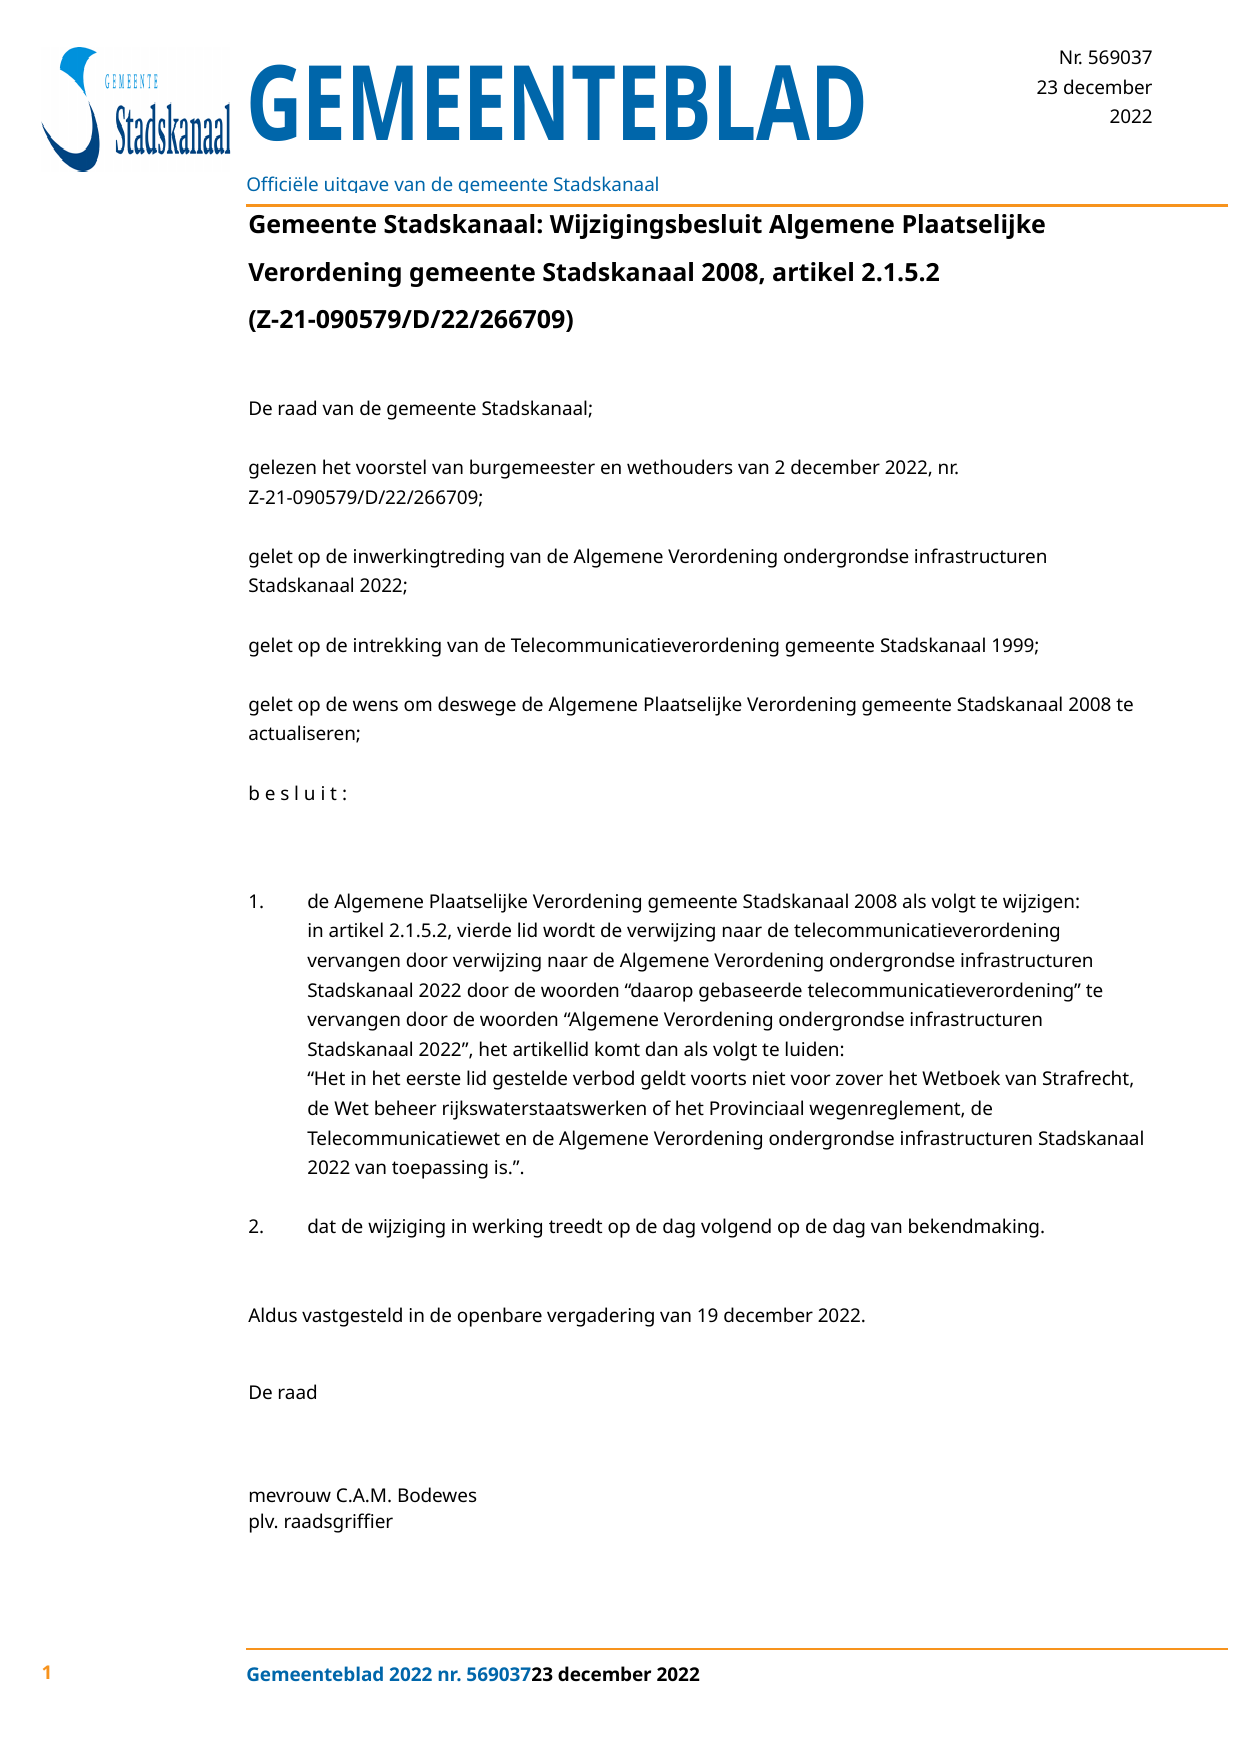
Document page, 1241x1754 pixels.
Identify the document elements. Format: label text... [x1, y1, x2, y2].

text gelezen het voorstel van burgemeester en wethouders van 2 december 2022, nr. Z-21-090579/D/22/266709; [248, 454, 1152, 509]
text Gemeente Stadskanaal: Wijzigingsbesluit Algemene Plaatselijke Verordening gemeente Stadskanaal 2008, artikel 2.1.5.2 (Z-21-090579/D/22/266709) [248, 207, 1152, 336]
text gelet op de wens om deswege de Algemene Plaatselijke Verordening gemeente Stadskanaal 2008 te actualiseren; [248, 691, 1152, 746]
text plv. raadsgriffier [248, 1508, 1152, 1534]
list dat de wijziging in werking treedt op de dag volgend op de dag van bekendmaking. [248, 1213, 1152, 1239]
text Aldus vastgesteld in de openbare vergadering van 19 december 2022. [248, 1302, 1152, 1328]
text b e s l u i t : [248, 780, 1152, 805]
text De raad van de gemeente Stadskanaal; [248, 395, 1152, 421]
text gelet op de intrekking van de Telecommunicatieverordening gemeente Stadskanaal 1999; [248, 632, 1152, 657]
text De raad [248, 1379, 1152, 1405]
list in artikel 2.1.5.2, vierde lid wordt de verwijzing naar de telecommunicatieverordening vervangen door verwijzing naar de Algemene Verordening ondergrondse infrastructuren Stadskanaal 2022 door de woorden “daarop gebaseerde telecommunicatieverordening” te vervangen door de woorden “Algemene Verordening ondergrondse infrastructuren Stadskanaal 2022”, het artikellid komt dan als volgt te luiden: [248, 918, 1152, 1062]
text mevrouw C.A.M. Bodewes [248, 1482, 1152, 1508]
text gelet op de inwerkingtreding van de Algemene Verordening ondergrondse infrastructuren Stadskanaal 2022; [248, 543, 1152, 598]
picture [41, 47, 231, 172]
list “Het in het eerste lid gestelde verbod geldt voorts niet voor zover het Wetboek van Strafrecht, de Wet beheer rijkswaterstaatswerken of het Provinciaal wegenreglement, de Telecommunicatiewet en de Algemene Verordening ondergrondse infrastructuren Stadskanaal 2022 van toepassing is.”. [248, 1066, 1152, 1180]
list de Algemene Plaatselijke Verordening gemeente Stadskanaal 2008 als volgt te wijzigen: [248, 888, 1152, 914]
